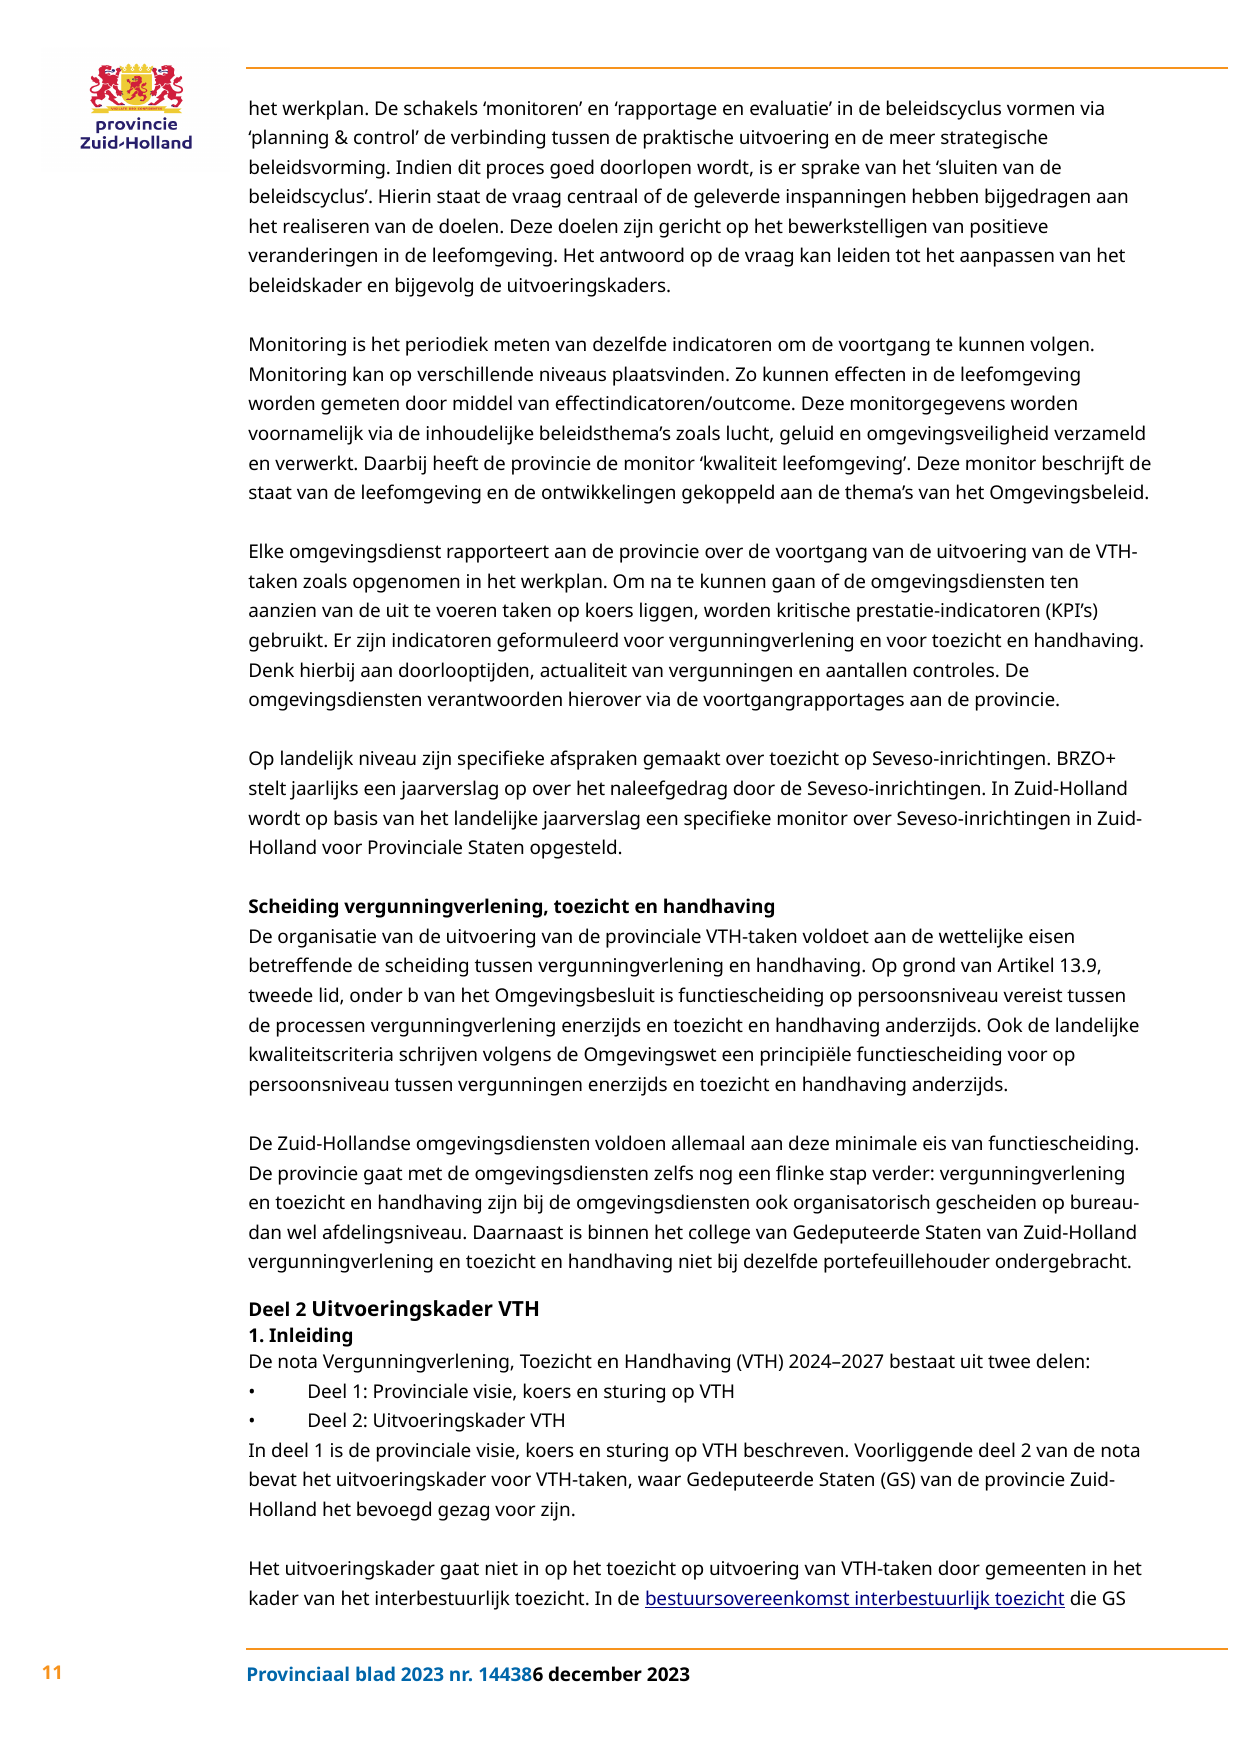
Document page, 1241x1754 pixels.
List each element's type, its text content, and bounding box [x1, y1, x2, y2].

text De Zuid-Hollandse omgevingsdiensten voldoen allemaal aan deze minimale eis van functiescheiding. De provincie gaat met de omgevingsdiensten zelfs nog een flinke stap verder: vergunningverlening en toezicht en handhaving zijn bij de omgevingsdiensten ook organisatorisch gescheiden op bureau- dan wel afdelingsniveau. Daarnaast is binnen het college van Gedeputeerde Staten van Zuid-Holland vergunningverlening en toezicht en handhaving niet bij dezelfde portefeuillehouder ondergebracht. [248, 1130, 1152, 1274]
text Elke omgevingsdienst rapporteert aan de provincie over de voortgang van de uitvoering van de VTH-taken zoals opgenomen in het werkplan. Om na te kunnen gaan of de omgevingsdiensten ten aanzien van de uit te voeren taken op koers liggen, worden kritische prestatie-indicatoren (KPI’s) gebruikt. Er zijn indicatoren geformuleerd voor vergunningverlening en voor toezicht en handhaving. Denk hierbij aan doorlooptijden, actualiteit van vergunningen en aantallen controles. De omgevingsdiensten verantwoorden hierover via de voortgangrapportages aan de provincie. [248, 538, 1152, 712]
picture [41, 47, 231, 172]
text Monitoring is het periodiek meten van dezelfde indicatoren om de voortgang te kunnen volgen. Monitoring kan op verschillende niveaus plaatsvinden. Zo kunnen effecten in de leefomgeving worden gemeten door middel van effectindicatoren/outcome. Deze monitorgegevens worden voornamelijk via de inhoudelijke beleidsthema’s zoals lucht, geluid en omgevingsveiligheid verzameld en verwerkt. Daarbij heeft de provincie de monitor ‘kwaliteit leefomgeving’. Deze monitor beschrijft de staat van de leefomgeving en de ontwikkelingen gekoppeld aan de thema’s van het Omgevingsbeleid. [248, 331, 1152, 505]
text In deel 1 is de provinciale visie, koers en sturing op VTH beschreven. Voorliggende deel 2 van de nota bevat het uitvoeringskader voor VTH-taken, waar Gedeputeerde Staten (GS) van de provincie Zuid-Holland het bevoegd gezag voor zijn. [248, 1437, 1152, 1522]
text De organisatie van de uitvoering van de provinciale VTH-taken voldoet aan de wettelijke eisen betreffende de scheiding tussen vergunningverlening en handhaving. Op grond van Artikel 13.9, tweede lid, onder b van het Omgevingsbesluit is functiescheiding op persoonsniveau vereist tussen de processen vergunningverlening enerzijds en toezicht en handhaving anderzijds. Ook de landelijke kwaliteitscriteria schrijven volgens de Omgevingswet een principiële functiescheiding voor op persoonsniveau tussen vergunningen enerzijds en toezicht en handhaving anderzijds. [248, 923, 1152, 1097]
text Scheiding vergunningverlening, toezicht en handhaving [248, 893, 1152, 919]
list Deel 2: Uitvoeringskader VTH [248, 1407, 1152, 1433]
text Het uitvoeringskader gaat niet in op het toezicht op uitvoering van VTH-taken door gemeenten in het kader van het interbestuurlijk toezicht. In de bestuursovereenkomst interbestuurlijk toezicht die GS [248, 1555, 1152, 1611]
text Deel 2 Uitvoeringskader VTH [248, 1294, 1152, 1323]
text het werkplan. De schakels ‘monitoren’ en ‘rapportage en evaluatie’ in de beleidscyclus vormen via ‘planning & control’ de verbinding tussen de praktische uitvoering en de meer strategische beleidsvorming. Indien dit proces goed doorlopen wordt, is er sprake van het ‘sluiten van de beleidscyclus’. Hierin staat de vraag centraal of de geleverde inspanningen hebben bijgedragen aan het realiseren van de doelen. Deze doelen zijn gericht op het bewerkstelligen van positieve veranderingen in de leefomgeving. Het antwoord op de vraag kan leiden tot het aanpassen van het beleidskader en bijgevolg de uitvoeringskaders. [248, 95, 1152, 298]
list Deel 1: Provinciale visie, koers en sturing op VTH [248, 1378, 1152, 1404]
text De nota Vergunningverlening, Toezicht en Handhaving (VTH) 2024–2027 bestaat uit twee delen: [248, 1348, 1152, 1374]
text Op landelijk niveau zijn specifieke afspraken gemaakt over toezicht op Seveso-inrichtingen. BRZO+ stelt jaarlijks een jaarverslag op over het naleefgedrag door de Seveso-inrichtingen. In Zuid-Holland wordt op basis van het landelijke jaarverslag een specifieke monitor over Seveso-inrichtingen in Zuid-Holland voor Provinciale Staten opgesteld. [248, 746, 1152, 860]
text 1. Inleiding [248, 1323, 1152, 1348]
